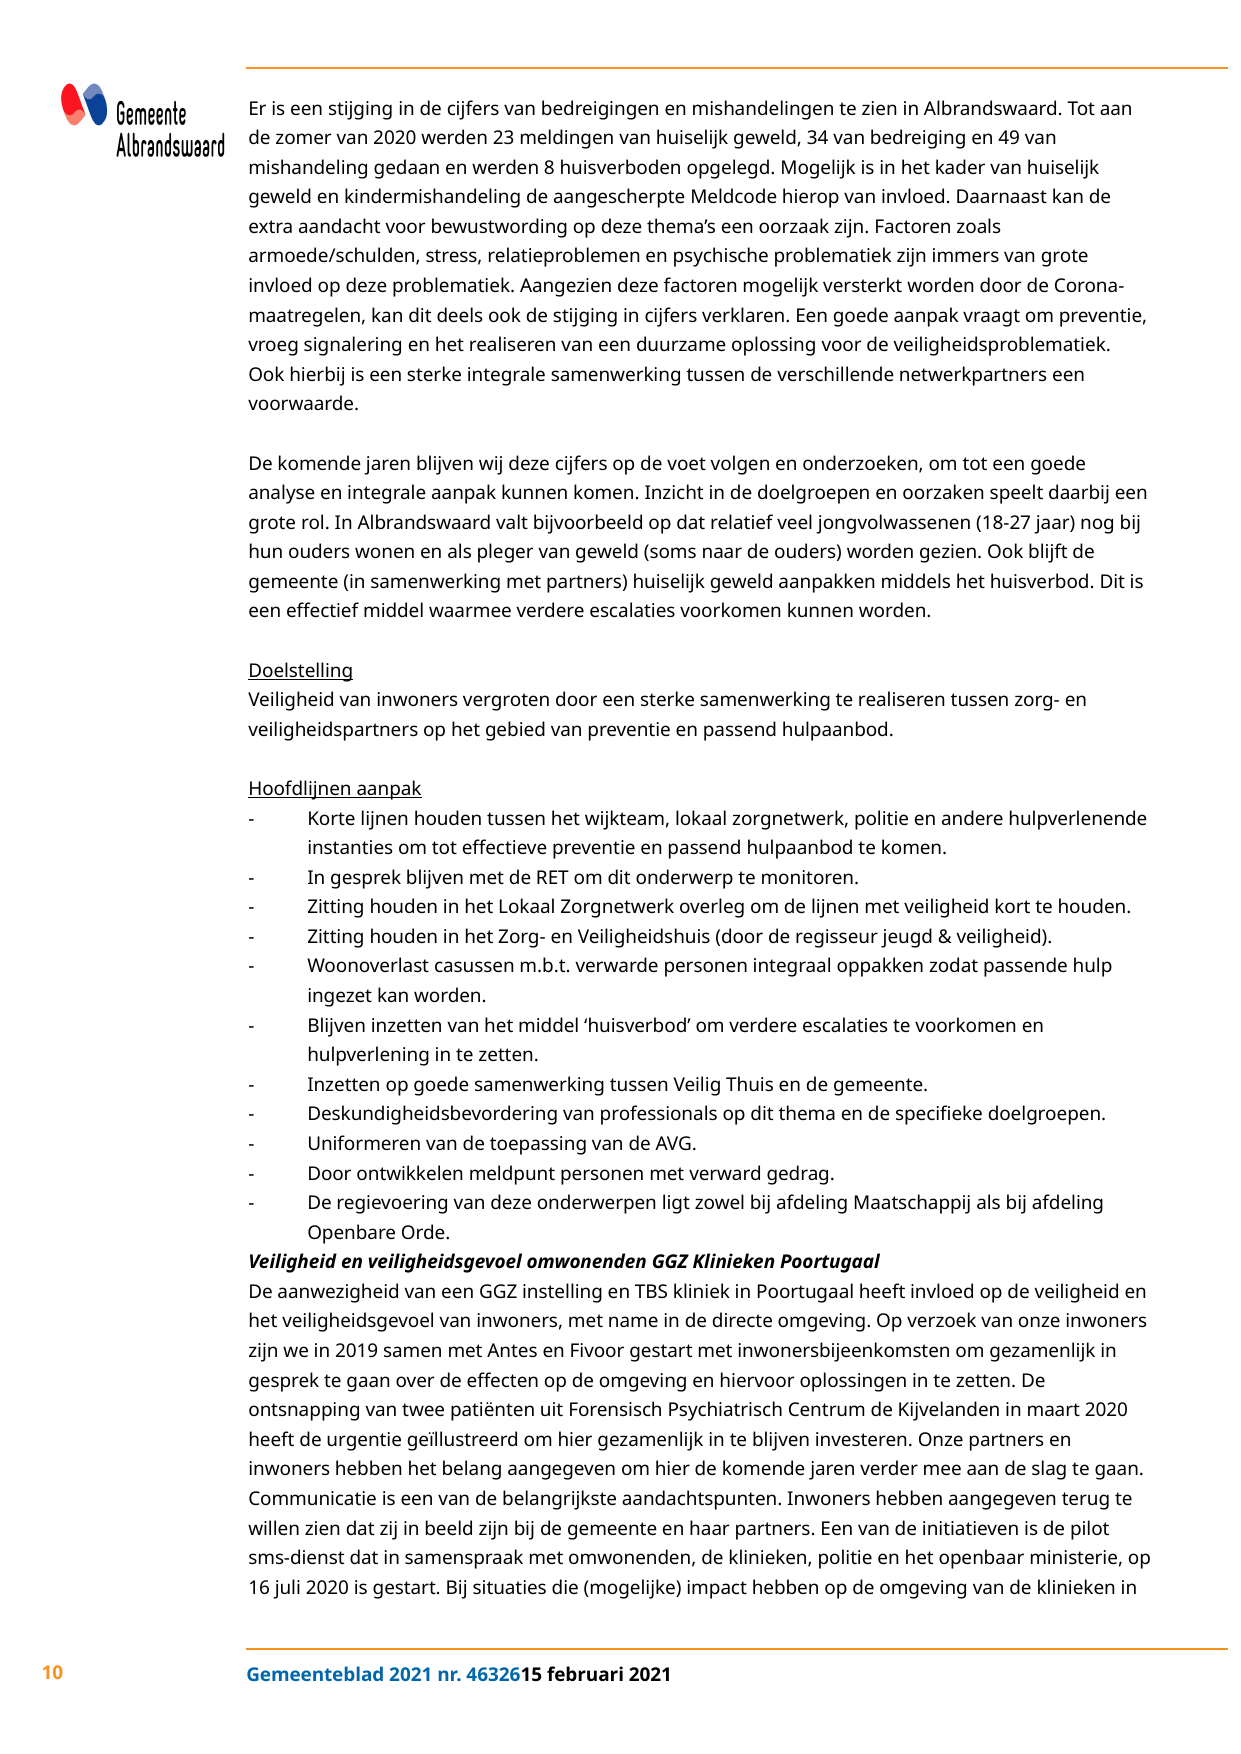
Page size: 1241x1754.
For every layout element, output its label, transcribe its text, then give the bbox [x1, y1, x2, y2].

list De regievoering van deze onderwerpen ligt zowel bij afdeling Maatschappij als bij afdeling Openbare Orde. [248, 1189, 1152, 1245]
list In gesprek blijven met de RET om dit onderwerp te monitoren. [248, 864, 1152, 890]
list Inzetten op goede samenwerking tussen Veilig Thuis en de gemeente. [248, 1071, 1152, 1097]
text De aanwezigheid van een GGZ instelling en TBS kliniek in Poortugaal heeft invloed op de veiligheid en het veiligheidsgevoel van inwoners, met name in de directe omgeving. Op verzoek van onze inwoners zijn we in 2019 samen met Antes en Fivoor gestart met inwonersbijeenkomsten om gezamenlijk in gesprek te gaan over de effecten op de omgeving en hiervoor oplossingen in te zetten. De ontsnapping van twee patiënten uit Forensisch Psychiatrisch Centrum de Kijvelanden in maart 2020 heeft de urgentie geïllustreerd om hier gezamenlijk in te blijven investeren. Onze partners en inwoners hebben het belang aangegeven om hier de komende jaren verder mee aan de slag te gaan. Communicatie is een van de belangrijkste aandachtspunten. Inwoners hebben aangegeven terug te willen zien dat zij in beeld zijn bij de gemeente en haar partners. Een van de initiatieven is de pilot sms-dienst dat in samenspraak met omwonenden, de klinieken, politie en het openbaar ministerie, op 16 juli 2020 is gestart. Bij situaties die (mogelijke) impact hebben op de omgeving van de klinieken in [248, 1278, 1152, 1600]
list Zitting houden in het Lokaal Zorgnetwerk overleg om de lijnen met veiligheid kort te houden. [248, 893, 1152, 919]
list Door ontwikkelen meldpunt personen met verward gedrag. [248, 1160, 1152, 1186]
list Uniformeren van de toepassing van de AVG. [248, 1130, 1152, 1156]
text Veiligheid van inwoners vergroten door een sterke samenwerking te realiseren tussen zorg- en veiligheidspartners op het gebied van preventie en passend hulpaanbod. [248, 686, 1152, 742]
text De komende jaren blijven wij deze cijfers op de voet volgen en onderzoeken, om tot een goede analyse en integrale aanpak kunnen komen. Inzicht in de doelgroepen en oorzaken speelt daarbij een grote rol. In Albrandswaard valt bijvoorbeeld op dat relatief veel jongvolwassenen (18-27 jaar) nog bij hun ouders wonen en als pleger van geweld (soms naar de ouders) worden gezien. Ook blijft de gemeente (in samenwerking met partners) huiselijk geweld aanpakken middels het huisverbod. Dit is een effectief middel waarmee verdere escalaties voorkomen kunnen worden. [248, 450, 1152, 623]
text Hoofdlijnen aanpak [248, 775, 1152, 801]
list Deskundigheidsbevordering van professionals op dit thema en de specifieke doelgroepen. [248, 1101, 1152, 1126]
list Woonoverlast casussen m.b.t. verwarde personen integraal oppakken zodat passende hulp ingezet kan worden. [248, 953, 1152, 1008]
list Korte lijnen houden tussen het wijkteam, lokaal zorgnetwerk, politie en andere hulpverlenende instanties om tot effectieve preventie en passend hulpaanbod te komen. [248, 805, 1152, 860]
text Veiligheid en veiligheidsgevoel omwonenden GGZ Klinieken Poortugaal [248, 1248, 1152, 1274]
list Blijven inzetten van het middel ‘huisverbod’ om verdere escalaties te voorkomen en hulpverlening in te zetten. [248, 1012, 1152, 1067]
text Er is een stijging in de cijfers van bedreigingen en mishandelingen te zien in Albrandswaard. Tot aan de zomer van 2020 werden 23 meldingen van huiselijk geweld, 34 van bedreiging en 49 van mishandeling gedaan en werden 8 huisverboden opgelegd. Mogelijk is in het kader van huiselijk geweld en kindermishandeling de aangescherpte Meldcode hierop van invloed. Daarnaast kan de extra aandacht voor bewustwording op deze thema’s een oorzaak zijn. Factoren zoals armoede/schulden, stress, relatieproblemen en psychische problematiek zijn immers van grote invloed op deze problematiek. Aangezien deze factoren mogelijk versterkt worden door de Corona-maatregelen, kan dit deels ook de stijging in cijfers verklaren. Een goede aanpak vraagt om preventie, vroeg signalering en het realiseren van een duurzame oplossing voor de veiligheidsproblematiek. Ook hierbij is een sterke integrale samenwerking tussen de verschillende netwerkpartners een voorwaarde. [248, 95, 1152, 416]
picture [41, 47, 231, 172]
list Zitting houden in het Zorg- en Veiligheidshuis (door de regisseur jeugd & veiligheid). [248, 923, 1152, 949]
text Doelstelling [248, 657, 1152, 683]
